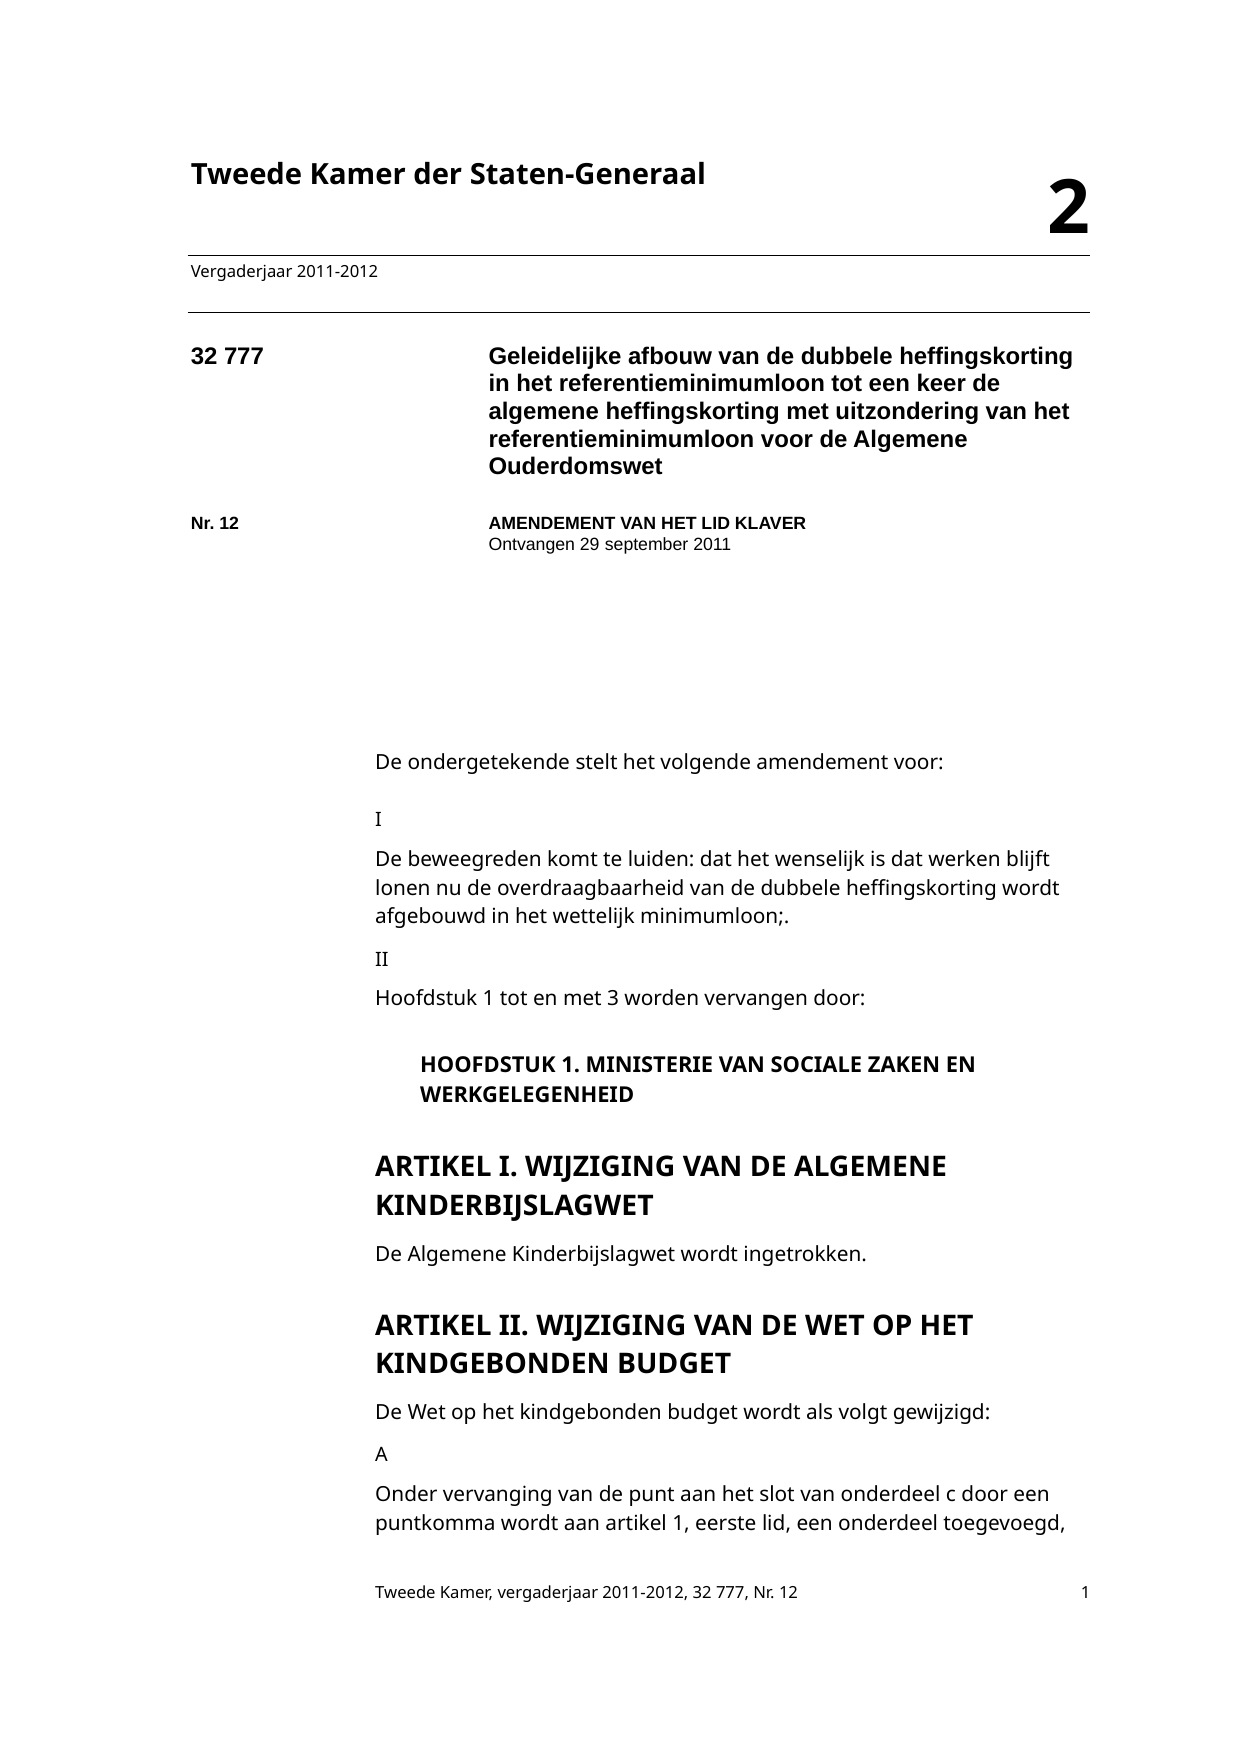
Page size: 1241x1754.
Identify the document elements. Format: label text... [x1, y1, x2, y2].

text II [375, 945, 1090, 972]
table_header Tweede Kamer der Staten-Generaal [188, 150, 909, 255]
text Hoofdstuk 1 tot en met 3 worden vervangen door: [375, 983, 1090, 1012]
table_header 2 [910, 150, 1090, 255]
text I [375, 806, 1090, 833]
table_cell [485, 256, 1090, 312]
text A [375, 1441, 1090, 1467]
table_cell AMENDEMENT VAN HET LID KLAVER Ontvangen 29 september 2011 [485, 510, 1090, 629]
subtitle ARTIKEL I. WIJZIGING VAN DE ALGEMENE KINDERBIJSLAGWET [375, 1147, 1090, 1224]
text Onder vervanging van de punt aan het slot van onderdeel c door een puntkomma wordt aan artikel 1, eerste lid, een onderdeel toegevoegd, [375, 1479, 1090, 1536]
subtitle ARTIKEL II. WIJZIGING VAN DE WET OP HET KINDGEBONDEN BUDGET [375, 1305, 1090, 1382]
table_cell Nr. 12 [188, 510, 485, 629]
text De ondergetekende stelt het volgende amendement voor: [375, 747, 1090, 776]
text De Wet op het kindgebonden budget wordt als volgt gewijzigd: [375, 1397, 1090, 1426]
table_cell Geleidelijke afbouw van de dubbele heffingskorting in het referentieminimumloon tot een keer de algemene heffingskorting met uitzondering van het referentieminimumloon voor de Algemene Ouderdomswet [485, 339, 1090, 510]
subtitle HOOFDSTUK 1. MINISTERIE VAN SOCIALE ZAKEN EN WERKGELEGENHEID [420, 1049, 1090, 1109]
table_cell Vergaderjaar 2011-2012 [188, 256, 485, 312]
text De beweegreden komt te luiden: dat het wenselijk is dat werken blijft lonen nu de overdraagbaarheid van de dubbele heffingskorting wordt afgebouwd in het wettelijk minimumloon;. [375, 844, 1090, 930]
text De Algemene Kinderbijslagwet wordt ingetrokken. [375, 1239, 1090, 1267]
table_cell [188, 313, 485, 339]
table_cell 32 777 [188, 339, 485, 510]
table_cell [485, 313, 1090, 339]
